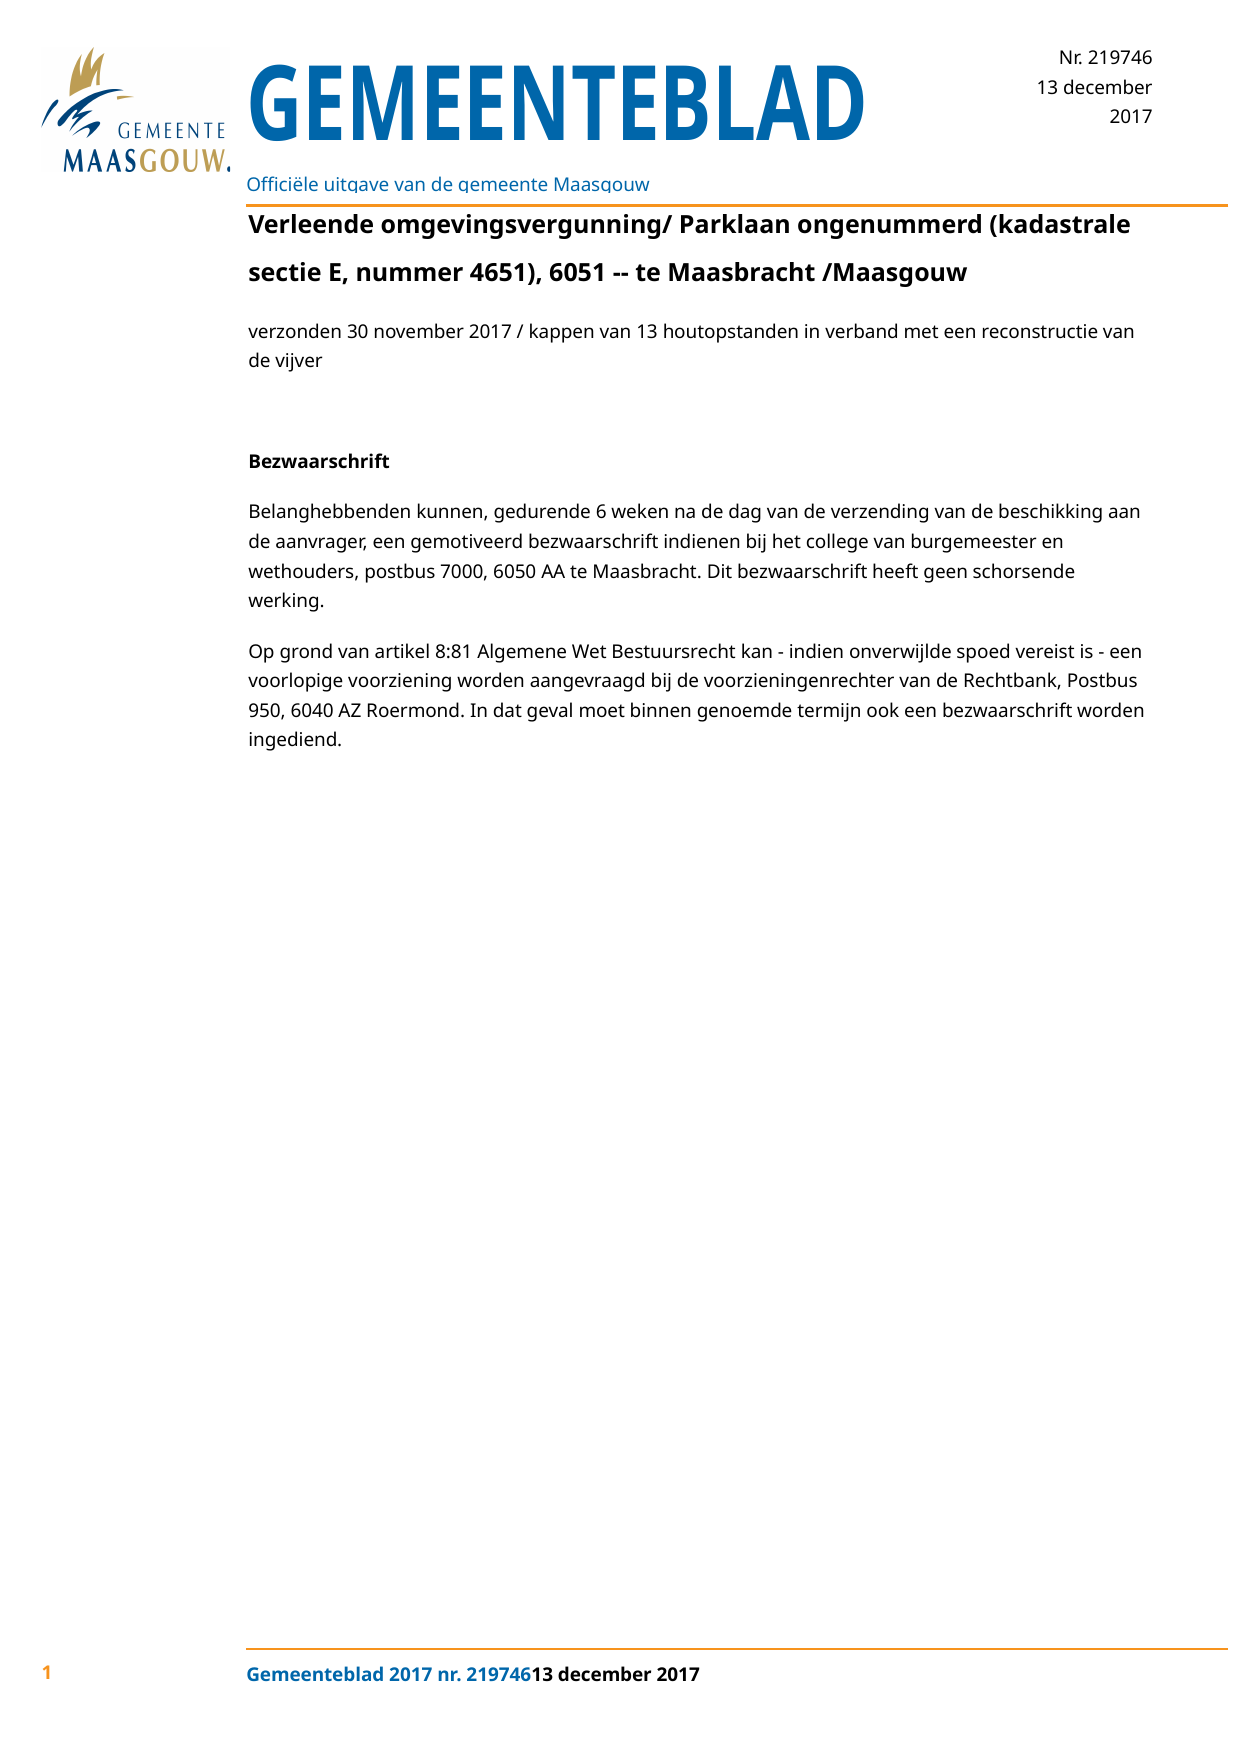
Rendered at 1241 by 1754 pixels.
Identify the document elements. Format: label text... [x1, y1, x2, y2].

text Belanghebbenden kunnen, gedurende 6 weken na de dag van de verzending van de beschikking aan de aanvrager, een gemotiveerd bezwaarschrift indienen bij het college van burgemeester en wethouders, postbus 7000, 6050 AA te Maasbracht. Dit bezwaarschrift heeft geen schorsende werking. [248, 499, 1152, 613]
text Verleende omgevingsvergunning/ Parklaan ongenummerd (kadastrale sectie E, nummer 4651), 6051 -- te Maasbracht /Maasgouw [248, 207, 1152, 288]
text Bezwaarschrift [248, 448, 1152, 474]
text Op grond van artikel 8:81 Algemene Wet Bestuursrecht kan - indien onverwijlde spoed vereist is - een voorlopige voorziening worden aangevraagd bij de voorzieningenrechter van de Rechtbank, Postbus 950, 6040 AZ Roermond. In dat geval moet binnen genoemde termijn ook een bezwaarschrift worden ingediend. [248, 638, 1152, 752]
picture [41, 47, 231, 172]
text verzonden 30 november 2017 / kappen van 13 houtopstanden in verband met een reconstructie van de vijver [248, 318, 1152, 373]
